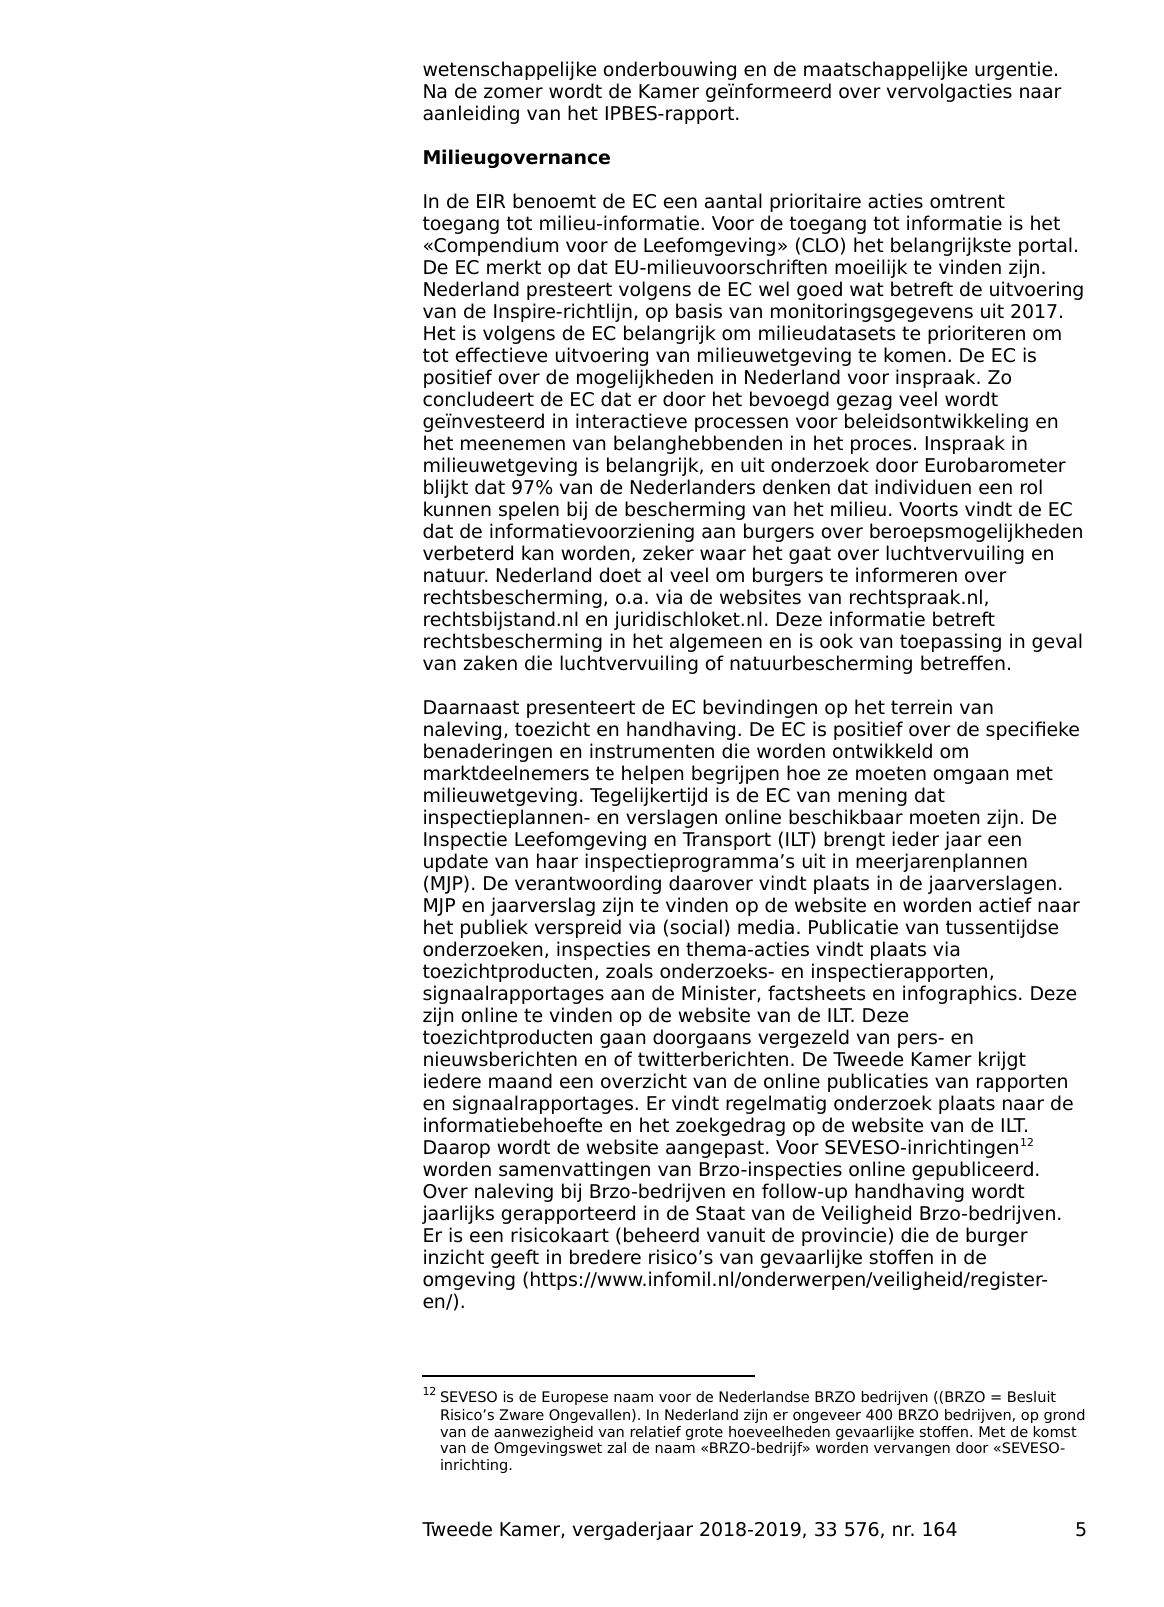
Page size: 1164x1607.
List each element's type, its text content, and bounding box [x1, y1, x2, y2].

text wetenschappelijke onderbouwing en de maatschappelijke urgentie. Na de zomer wordt de Kamer geïnformeerd over vervolgacties naar aanleiding van het IPBES-rapport. [422, 59, 1087, 125]
subtitle Milieugovernance [422, 147, 1087, 169]
text In de EIR benoemt de EC een aantal prioritaire acties omtrent toegang tot milieu-informatie. Voor de toegang tot informatie is het «Compendium voor de Leefomgeving» (CLO) het belangrijkste portal. De EC merkt op dat EU-milieuvoorschriften moeilijk te vinden zijn. Nederland presteert volgens de EC wel goed wat betreft de uitvoering van de Inspire-richtlijn, op basis van monitoringsgegevens uit 2017. Het is volgens de EC belangrijk om milieudatasets te prioriteren om tot effectieve uitvoering van milieuwetgeving te komen. De EC is positief over de mogelijkheden in Nederland voor inspraak. Zo concludeert de EC dat er door het bevoegd gezag veel wordt geïnvesteerd in interactieve processen voor beleidsontwikkeling en het meenemen van belanghebbenden in het proces. Inspraak in milieuwetgeving is belangrijk, en uit onderzoek door Eurobarometer blijkt dat 97% van de Nederlanders denken dat individuen een rol kunnen spelen bij de bescherming van het milieu. Voorts vindt de EC dat de informatievoorziening aan burgers over beroepsmogelijkheden verbeterd kan worden, zeker waar het gaat over luchtvervuiling en natuur. Nederland doet al veel om burgers te informeren over rechtsbescherming, o.a. via de websites van rechtspraak.nl, rechtsbijstand.nl en juridischloket.nl. Deze informatie betreft rechtsbescherming in het algemeen en is ook van toepassing in geval van zaken die luchtvervuiling of natuurbescherming betreffen. [422, 191, 1087, 675]
text SEVESO is de Europese naam voor de Nederlandse BRZO bedrijven ((BRZO = Besluit Risico’s Zware Ongevallen). In Nederland zijn er ongeveer 400 BRZO bedrijven, op grond van de aanwezigheid van relatief grote hoeveelheden gevaarlijke stoffen. Met de komst van de Omgevingswet zal de naam «BRZO-bedrijf» worden vervangen door «SEVESO-inrichting. [422, 1385, 1087, 1474]
text Daarnaast presenteert de EC bevindingen op het terrein van naleving, toezicht en handhaving. De EC is positief over de specifieke benaderingen en instrumenten die worden ontwikkeld om marktdeelnemers te helpen begrijpen hoe ze moeten omgaan met milieuwetgeving. Tegelijkertijd is de EC van mening dat inspectieplannen- en verslagen online beschikbaar moeten zijn. De Inspectie Leefomgeving en Transport (ILT) brengt ieder jaar een update van haar inspectieprogramma’s uit in meerjarenplannen (MJP). De verantwoording daarover vindt plaats in de jaarverslagen. MJP en jaarverslag zijn te vinden op de website en worden actief naar het publiek verspreid via (social) media. Publicatie van tussentijdse onderzoeken, inspecties en thema-acties vindt plaats via toezichtproducten, zoals onderzoeks- en inspectierapporten, signaalrapportages aan de Minister, factsheets en infographics. Deze zijn online te vinden op de website van de ILT. Deze toezichtproducten gaan doorgaans vergezeld van pers- en nieuwsberichten en of twitterberichten. De Tweede Kamer krijgt iedere maand een overzicht van de online publicaties van rapporten en signaalrapportages. Er vindt regelmatig onderzoek plaats naar de informatiebehoefte en het zoekgedrag op de website van de ILT. Daarop wordt de website aangepast. Voor SEVESO-inrichtingen worden samenvattingen van Brzo-inspecties online gepubliceerd. Over naleving bij Brzo-bedrijven en follow-up handhaving wordt jaarlijks gerapporteerd in de Staat van de Veiligheid Brzo-bedrijven. Er is een risicokaart (beheerd vanuit de provincie) die de burger inzicht geeft in bredere risico’s van gevaarlijke stoffen in de omgeving (https://www.infomil.nl/onderwerpen/veiligheid/register-en/). [422, 697, 1087, 1312]
